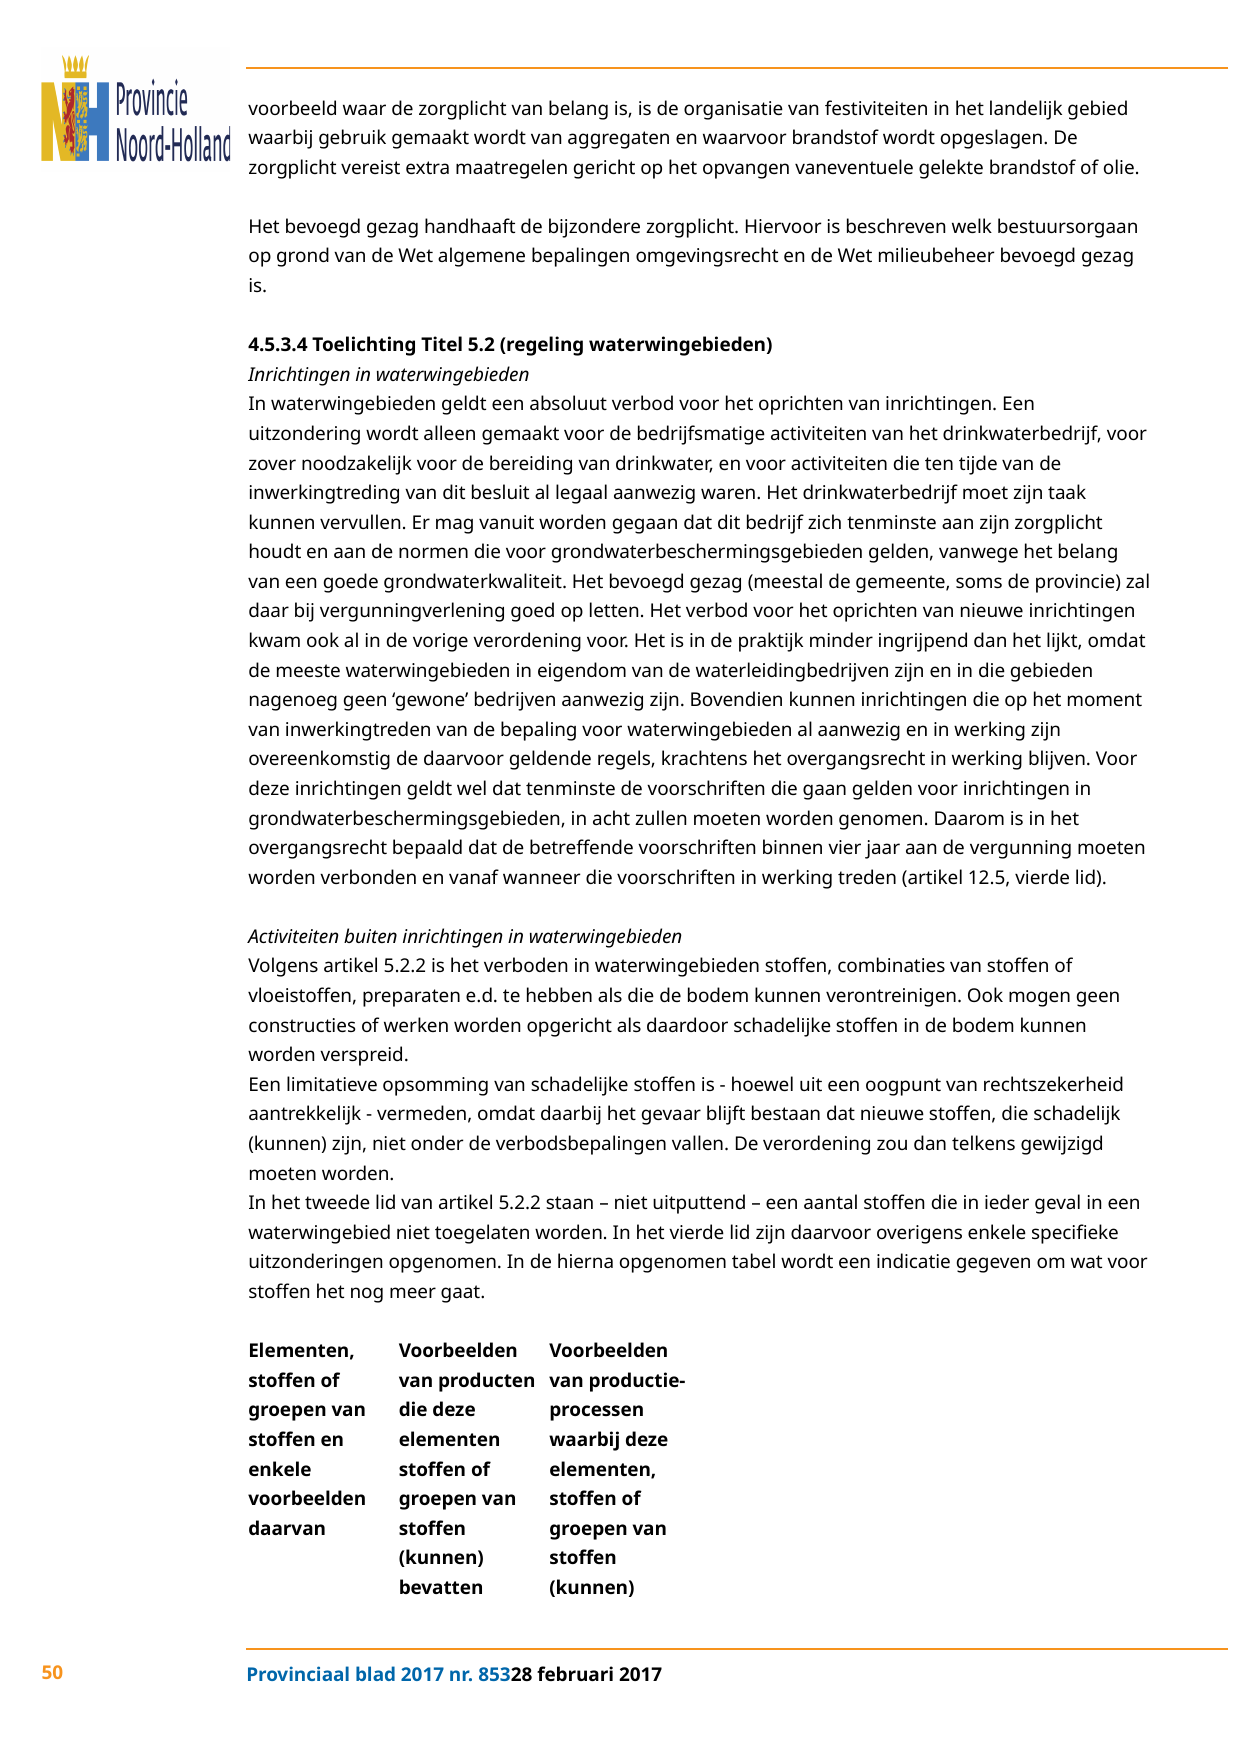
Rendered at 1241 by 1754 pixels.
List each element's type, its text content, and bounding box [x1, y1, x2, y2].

picture [41, 47, 231, 172]
text Een limitatieve opsomming van schadelijke stoffen is - hoewel uit een oogpunt van rechtszekerheid aantrekkelijk - vermeden, omdat daarbij het gevaar blijft bestaan dat nieuwe stoffen, die schadelijk (kunnen) zijn, niet onder de verbodsbepalingen vallen. De verordening zou dan telkens gewijzigd moeten worden. [248, 1071, 1152, 1186]
table_header Voorbeelden van productie-processen waarbij deze elementen, stoffen of groepen van stoffen (kunnen) [549, 1338, 700, 1600]
text voorbeeld waar de zorgplicht van belang is, is de organisatie van festiviteiten in het landelijk gebied waarbij gebruik gemaakt wordt van aggregaten en waarvoor brandstof wordt opgeslagen. De zorgplicht vereist extra maatregelen gericht op het opvangen vaneventuele gelekte brandstof of olie. [248, 95, 1152, 180]
table_header Voorbeelden van producten die deze elementen stoffen of groepen van stoffen (kunnen) bevatten [399, 1338, 549, 1600]
text Volgens artikel 5.2.2 is het verboden in waterwingebieden stoffen, combinaties van stoffen of vloeistoffen, preparaten e.d. te hebben als die de bodem kunnen verontreinigen. Ook mogen geen constructies of werken worden opgericht als daardoor schadelijke stoffen in de bodem kunnen worden verspreid. [248, 953, 1152, 1067]
text In het tweede lid van artikel 5.2.2 staan – niet uitputtend – een aantal stoffen die in ieder geval in een waterwingebied niet toegelaten worden. In het vierde lid zijn daarvoor overigens enkele specifieke uitzonderingen opgenomen. In de hierna opgenomen tabel wordt een indicatie gegeven om wat voor stoffen het nog meer gaat. [248, 1189, 1152, 1304]
text In waterwingebieden geldt een absoluut verbod voor het oprichten van inrichtingen. Een uitzondering wordt alleen gemaakt voor de bedrijfsmatige activiteiten van het drinkwaterbedrijf, voor zover noodzakelijk voor de bereiding van drinkwater, en voor activiteiten die ten tijde van de inwerkingtreding van dit besluit al legaal aanwezig waren. Het drinkwaterbedrijf moet zijn taak kunnen vervullen. Er mag vanuit worden gegaan dat dit bedrijf zich tenminste aan zijn zorgplicht houdt en aan de normen die voor grondwaterbeschermingsgebieden gelden, vanwege het belang van een goede grondwaterkwaliteit. Het bevoegd gezag (meestal de gemeente, soms de provincie) zal daar bij vergunningverlening goed op letten. Het verbod voor het oprichten van nieuwe inrichtingen kwam ook al in de vorige verordening voor. Het is in de praktijk minder ingrijpend dan het lijkt, omdat de meeste waterwingebieden in eigendom van de waterleidingbedrijven zijn en in die gebieden nagenoeg geen ‘gewone’ bedrijven aanwezig zijn. Bovendien kunnen inrichtingen die op het moment van inwerkingtreden van de bepaling voor waterwingebieden al aanwezig en in werking zijn overeenkomstig de daarvoor geldende regels, krachtens het overgangsrecht in werking blijven. Voor deze inrichtingen geldt wel dat tenminste de voorschriften die gaan gelden voor inrichtingen in grondwaterbeschermingsgebieden, in acht zullen moeten worden genomen. Daarom is in het overgangsrecht bepaald dat de betreffende voorschriften binnen vier jaar aan de vergunning moeten worden verbonden en vanaf wanneer die voorschriften in werking treden (artikel 12.5, vierde lid). [248, 391, 1152, 890]
text 4.5.3.4 Toelichting Titel 5.2 (regeling waterwingebieden) [248, 331, 1152, 357]
text Inrichtingen in waterwingebieden [248, 361, 1152, 387]
text Activiteiten buiten inrichtingen in waterwingebieden [248, 923, 1152, 949]
table_header Elementen, stoffen of groepen van stoffen en enkele voorbeelden daarvan [248, 1338, 398, 1600]
text Het bevoegd gezag handhaaft de bijzondere zorgplicht. Hiervoor is beschreven welk bestuursorgaan op grond van de Wet algemene bepalingen omgevingsrecht en de Wet milieubeheer bevoegd gezag is. [248, 213, 1152, 298]
